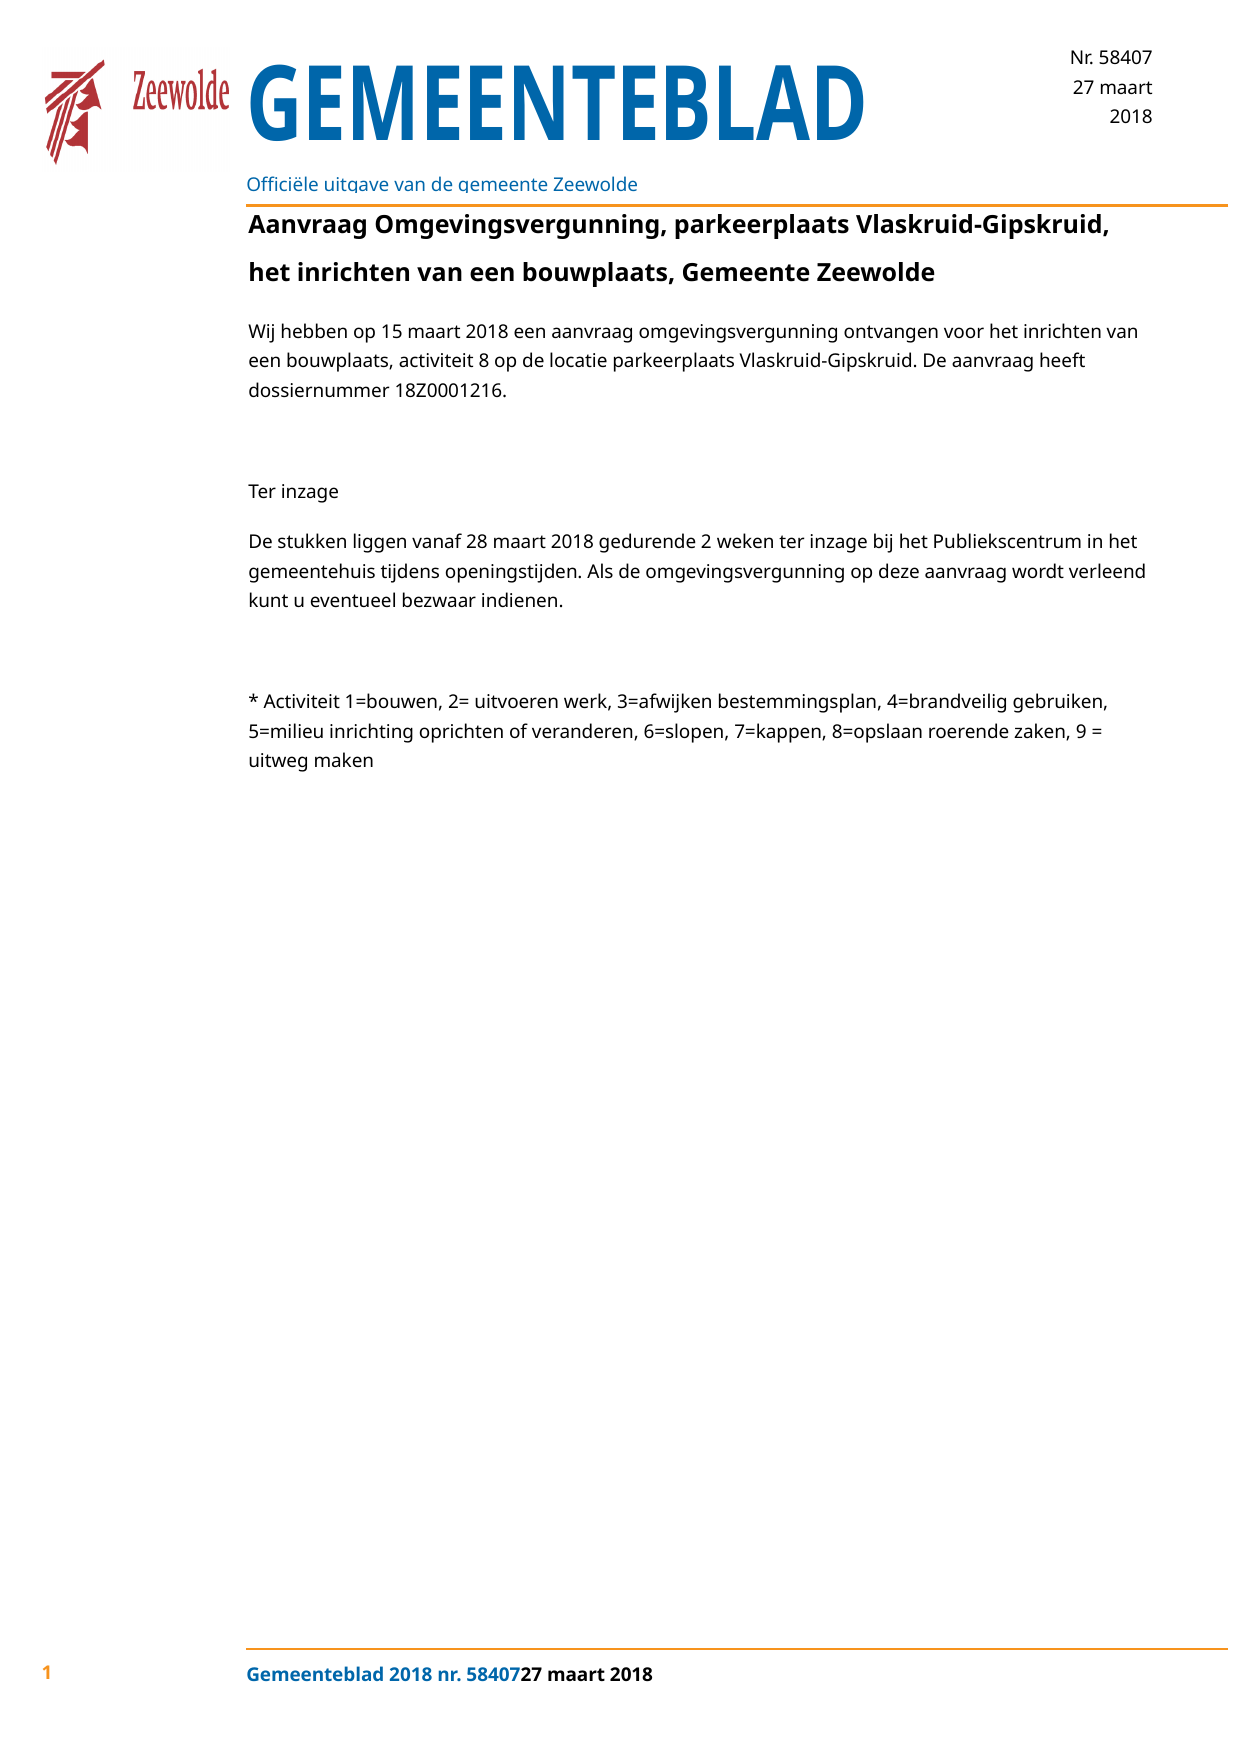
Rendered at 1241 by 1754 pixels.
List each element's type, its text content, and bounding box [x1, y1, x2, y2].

picture [41, 47, 231, 172]
text * Activiteit 1=bouwen, 2= uitvoeren werk, 3=afwijken bestemmingsplan, 4=brandveilig gebruiken, 5=milieu inrichting oprichten of veranderen, 6=slopen, 7=kappen, 8=opslaan roerende zaken, 9 = uitweg maken [248, 688, 1152, 773]
text Wij hebben op 15 maart 2018 een aanvraag omgevingsvergunning ontvangen voor het inrichten van een bouwplaats, activiteit 8 op de locatie parkeerplaats Vlaskruid-Gipskruid. De aanvraag heeft dossiernummer 18Z0001216. [248, 318, 1152, 403]
text Aanvraag Omgevingsvergunning, parkeerplaats Vlaskruid-Gipskruid, het inrichten van een bouwplaats, Gemeente Zeewolde [248, 207, 1152, 288]
text Ter inzage [248, 478, 1152, 504]
text De stukken liggen vanaf 28 maart 2018 gedurende 2 weken ter inzage bij het Publiekscentrum in het gemeentehuis tijdens openingstijden. Als de omgevingsvergunning op deze aanvraag wordt verleend kunt u eventueel bezwaar indienen. [248, 528, 1152, 613]
